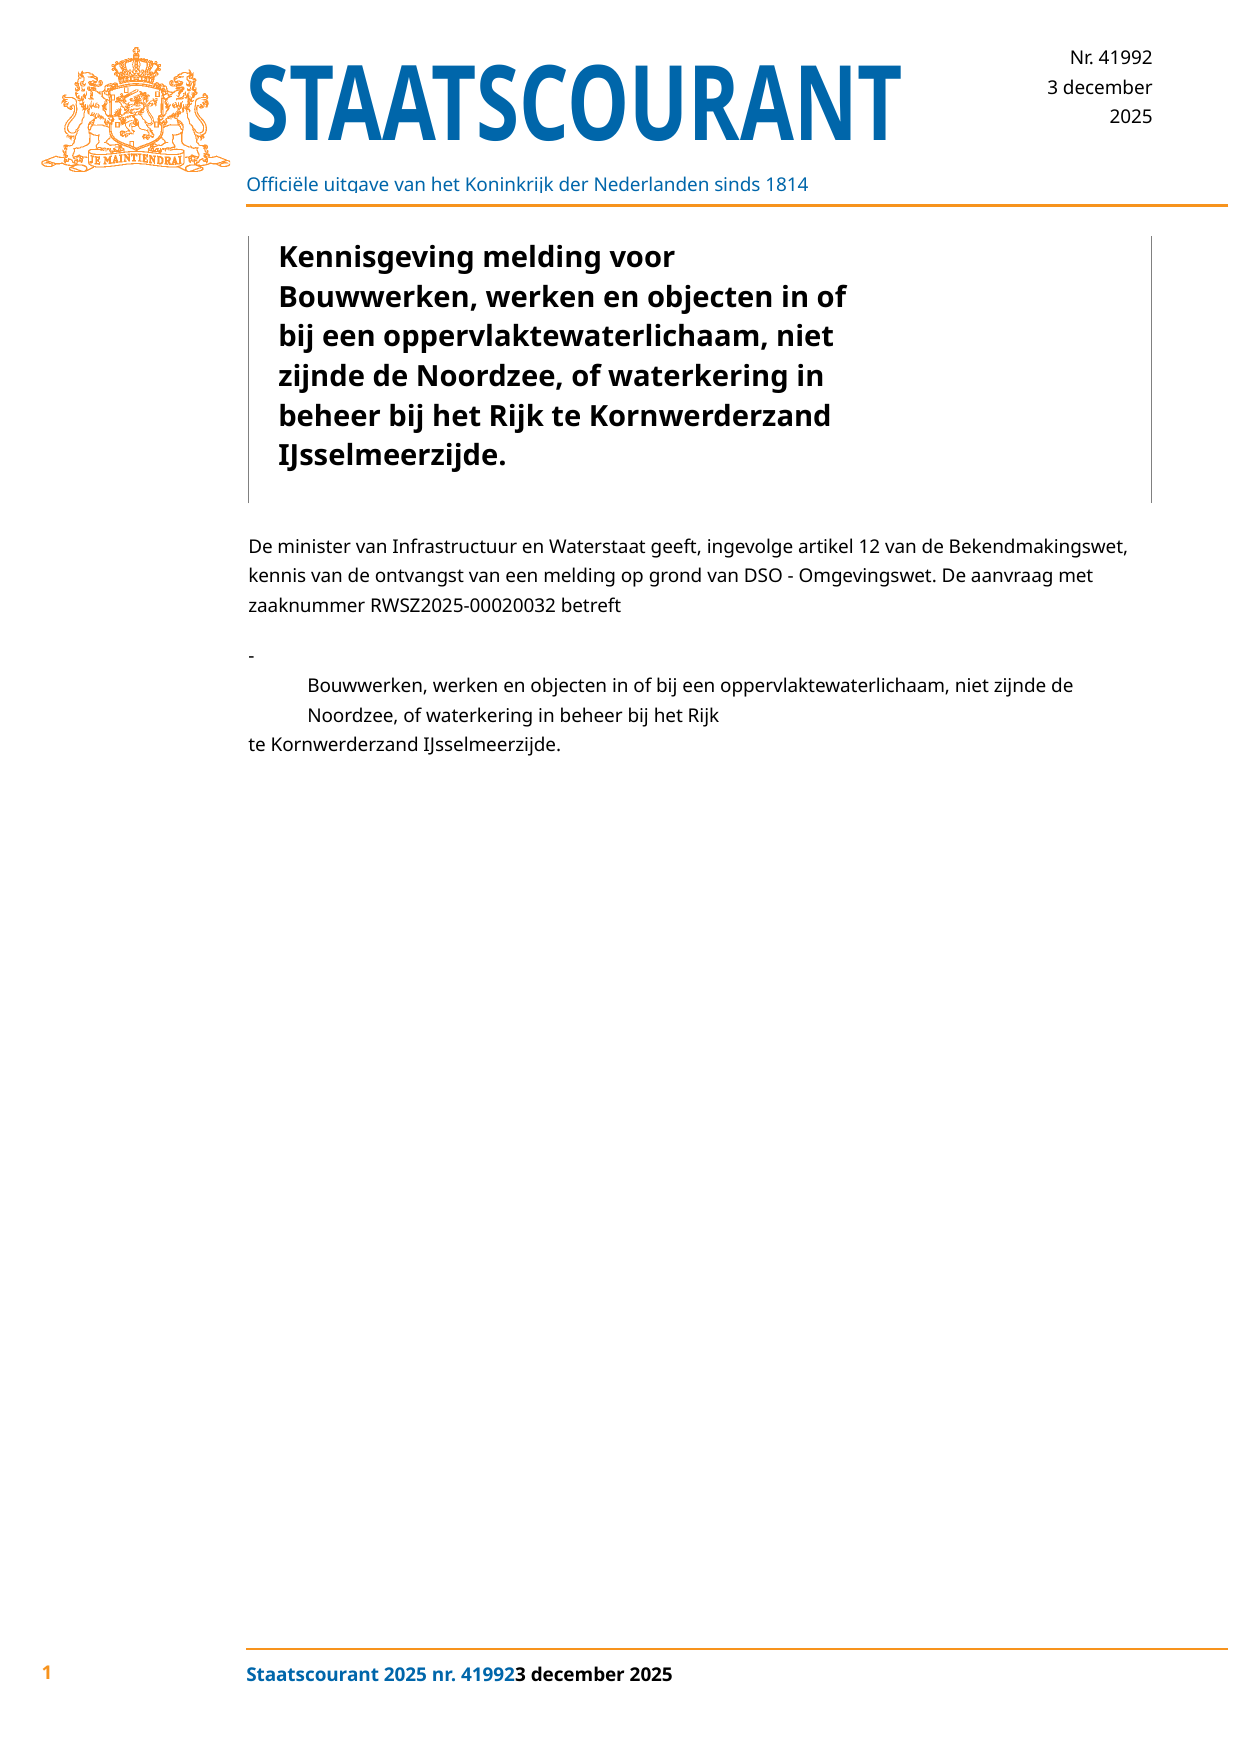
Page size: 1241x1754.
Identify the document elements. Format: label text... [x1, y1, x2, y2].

text De minister van Infrastructuur en Waterstaat geeft, ingevolge artikel 12 van de Bekendmakingswet, kennis van de ontvangst van een melding op grond van DSO - Omgevingswet. De aanvraag met zaaknummer RWSZ2025-00020032 betreft [248, 533, 1152, 618]
text te Kornwerderzand IJsselmeerzijde. [248, 731, 1152, 757]
picture [41, 47, 231, 172]
table_header [850, 236, 912, 413]
table_header [850, 414, 1151, 503]
picture [912, 236, 1090, 414]
table_header Kennisgeving melding voor Bouwwerken, werken en objecten in of bij een oppervlaktewaterlichaam, niet zijnde de Noordzee, of waterkering in beheer bij het Rijk te Kornwerderzand IJsselmeerzijde. [249, 236, 850, 503]
table_header [1090, 236, 1151, 413]
list Bouwwerken, werken en objecten in of bij een oppervlaktewaterlichaam, niet zijnde de Noordzee, of waterkering in beheer bij het Rijk [248, 672, 1152, 727]
